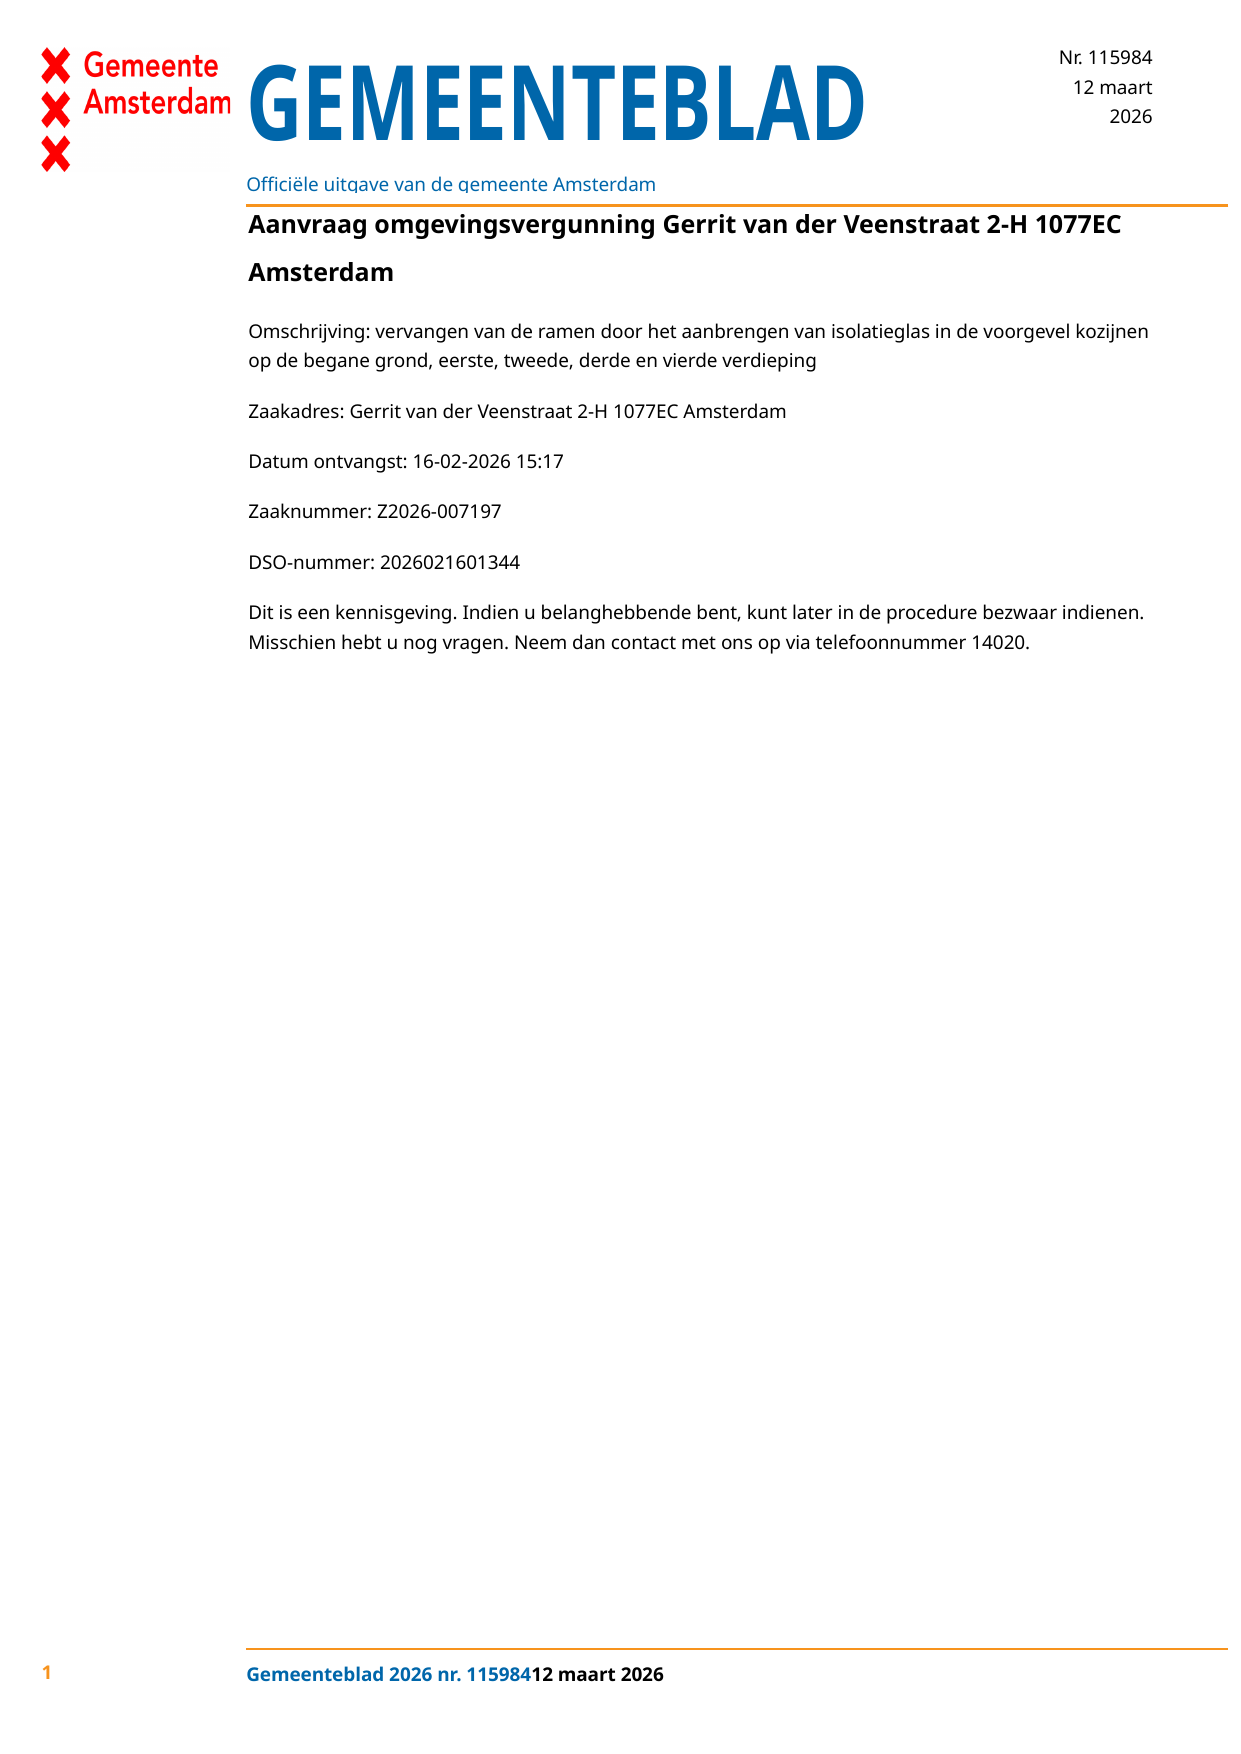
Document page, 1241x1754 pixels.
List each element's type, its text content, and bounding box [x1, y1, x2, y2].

text DSO-nummer: 2026021601344 [248, 549, 1152, 575]
picture [41, 47, 231, 172]
text Aanvraag omgevingsvergunning Gerrit van der Veenstraat 2-H 1077EC Amsterdam [248, 207, 1152, 288]
text Datum ontvangst: 16-02-2026 15:17 [248, 448, 1152, 474]
text Omschrijving: vervangen van de ramen door het aanbrengen van isolatieglas in de voorgevel kozijnen op de begane grond, eerste, tweede, derde en vierde verdieping [248, 318, 1152, 373]
text Zaakadres: Gerrit van der Veenstraat 2-H 1077EC Amsterdam [248, 398, 1152, 424]
text Zaaknummer: Z2026-007197 [248, 499, 1152, 524]
text Dit is een kennisgeving. Indien u belanghebbende bent, kunt later in de procedure bezwaar indienen. Misschien hebt u nog vragen. Neem dan contact met ons op via telefoonnummer 14020. [248, 599, 1152, 655]
